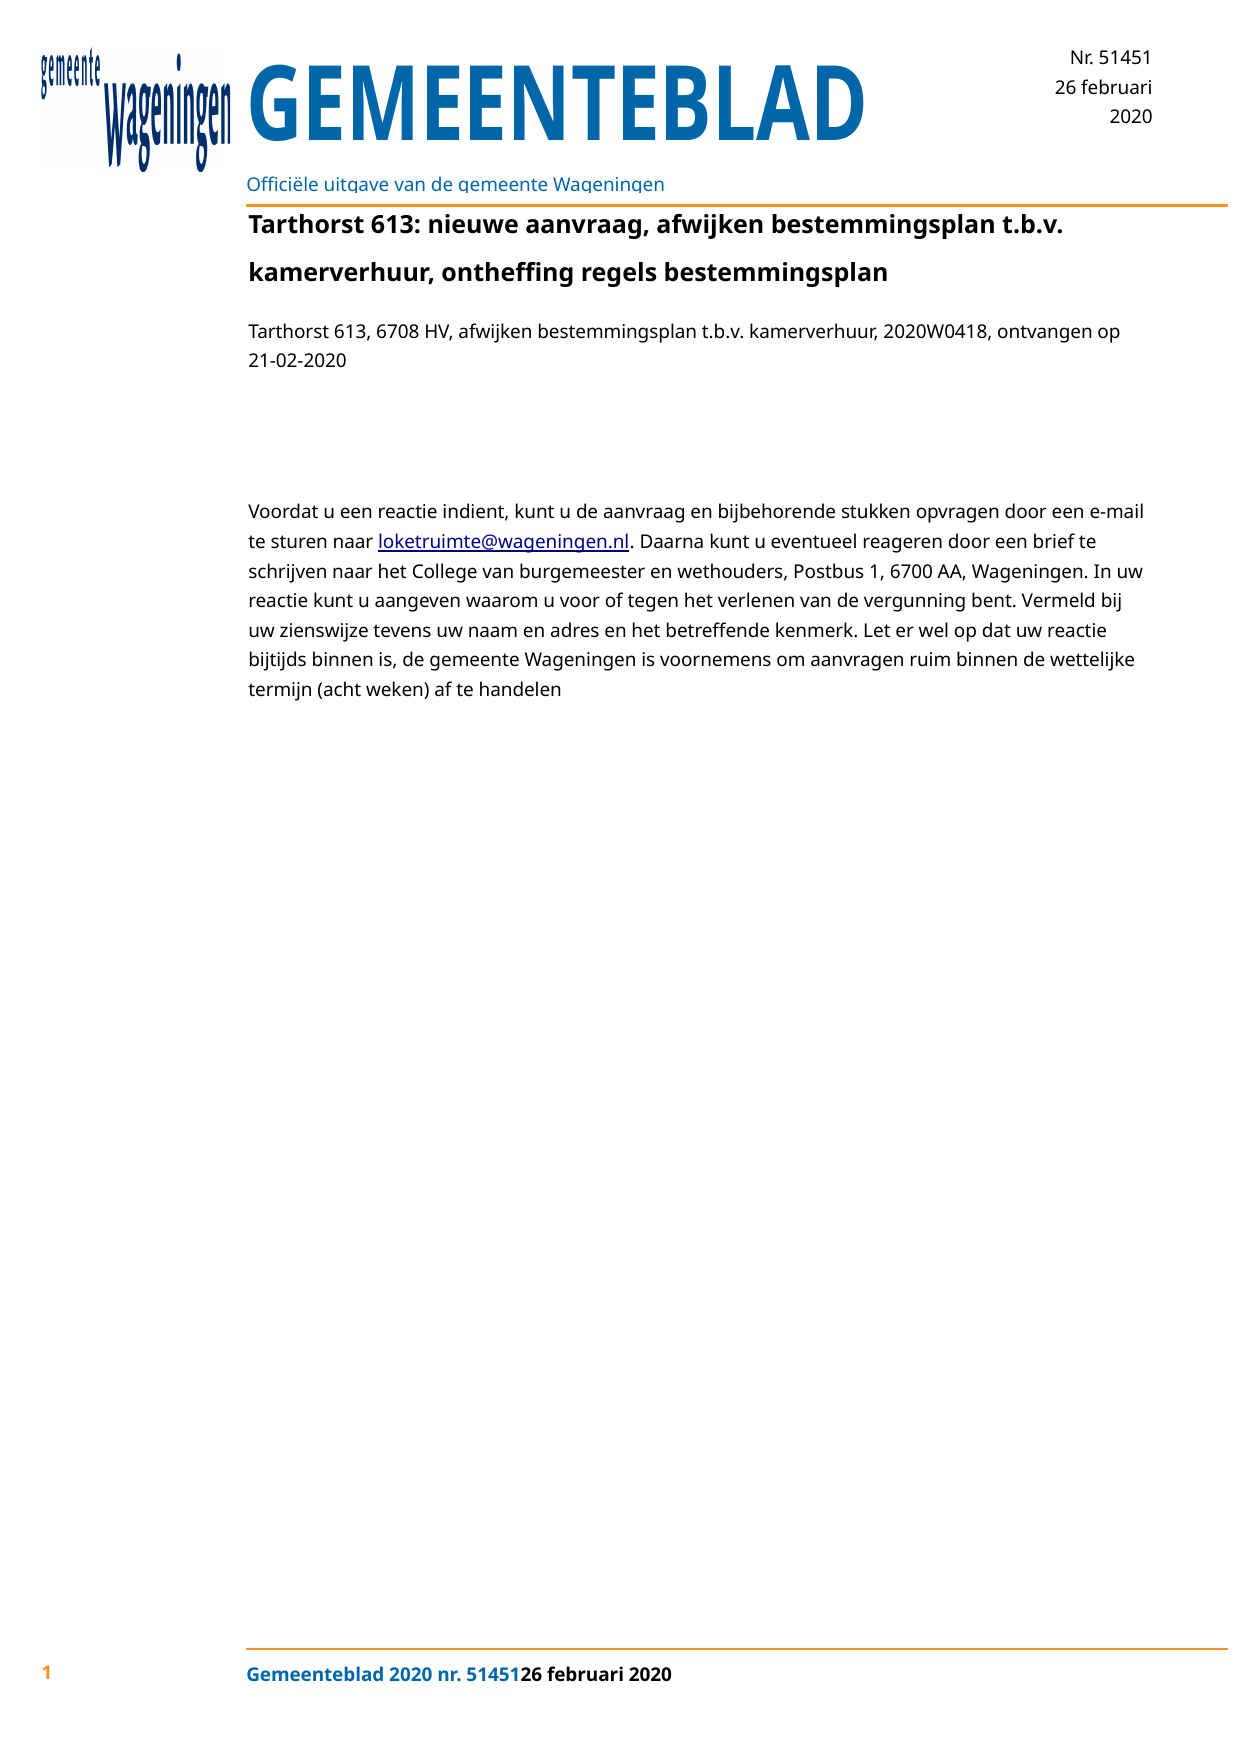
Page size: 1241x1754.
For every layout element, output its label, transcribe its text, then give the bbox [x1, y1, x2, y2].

picture [41, 47, 231, 172]
text Tarthorst 613: nieuwe aanvraag, afwijken bestemmingsplan t.b.v. kamerverhuur, ontheffing regels bestemmingsplan [248, 207, 1152, 288]
text Tarthorst 613, 6708 HV, afwijken bestemmingsplan t.b.v. kamerverhuur, 2020W0418, ontvangen op 21-02-2020 [248, 318, 1152, 373]
text Voordat u een reactie indient, kunt u de aanvraag en bijbehorende stukken opvragen door een e-mail te sturen naar loketruimte@wageningen.nl. Daarna kunt u eventueel reageren door een brief te schrijven naar het College van burgemeester en wethouders, Postbus 1, 6700 AA, Wageningen. In uw reactie kunt u aangeven waarom u voor of tegen het verlenen van de vergunning bent. Vermeld bij uw zienswijze tevens uw naam en adres en het betreffende kenmerk. Let er wel op dat uw reactie bijtijds binnen is, de gemeente Wageningen is voornemens om aanvragen ruim binnen de wettelijke termijn (acht weken) af te handelen [248, 499, 1152, 702]
